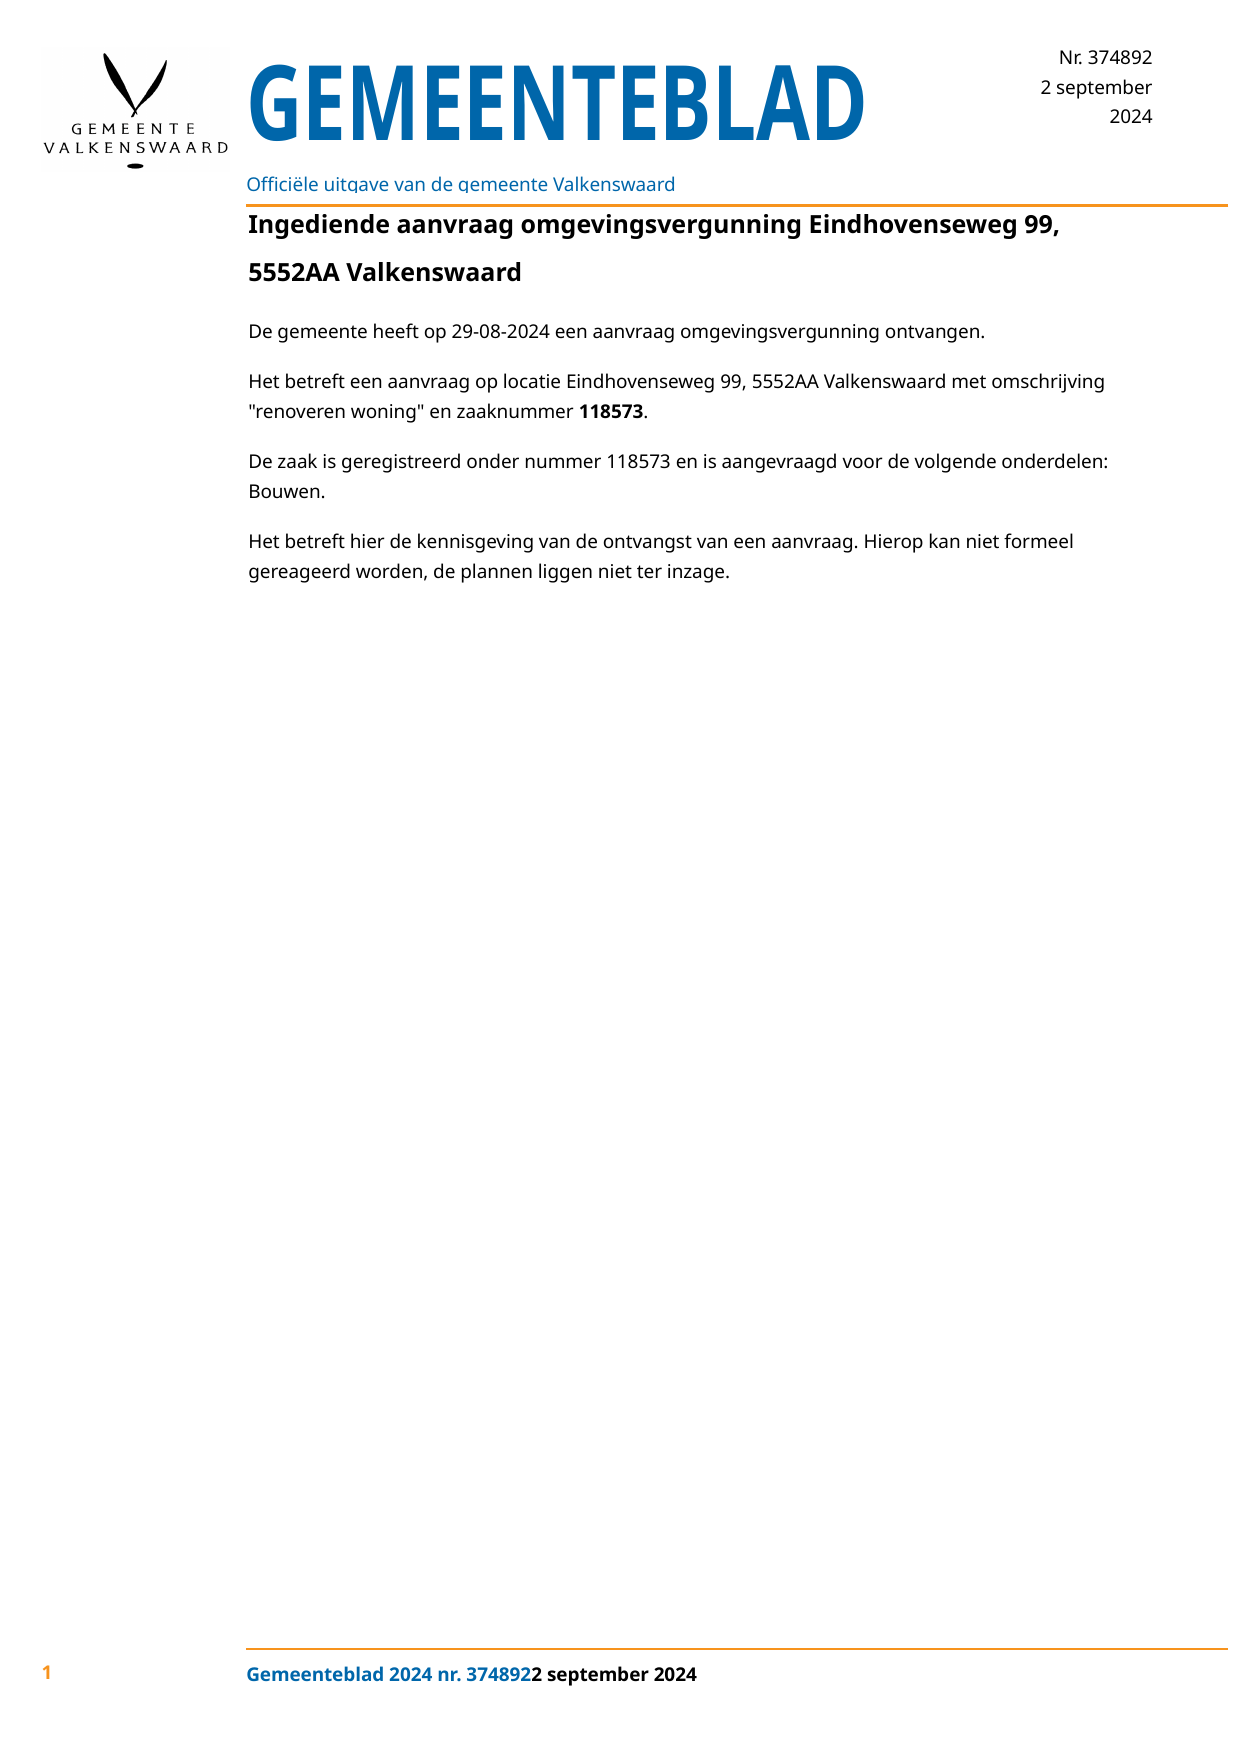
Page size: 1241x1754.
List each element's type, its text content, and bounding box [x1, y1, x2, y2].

text De gemeente heeft op 29-08-2024 een aanvraag omgevingsvergunning ontvangen. [248, 318, 1152, 344]
text De zaak is geregistreerd onder nummer 118573 en is aangevraagd voor de volgende onderdelen: Bouwen. [248, 448, 1152, 504]
text Het betreft een aanvraag op locatie Eindhovenseweg 99, 5552AA Valkenswaard met omschrijving "renoveren woning" en zaaknummer 118573. [248, 368, 1152, 424]
text Ingediende aanvraag omgevingsvergunning Eindhovenseweg 99, 5552AA Valkenswaard [248, 207, 1152, 288]
picture [41, 47, 231, 172]
text Het betreft hier de kennisgeving van de ontvangst van een aanvraag. Hierop kan niet formeel gereageerd worden, de plannen liggen niet ter inzage. [248, 528, 1152, 584]
